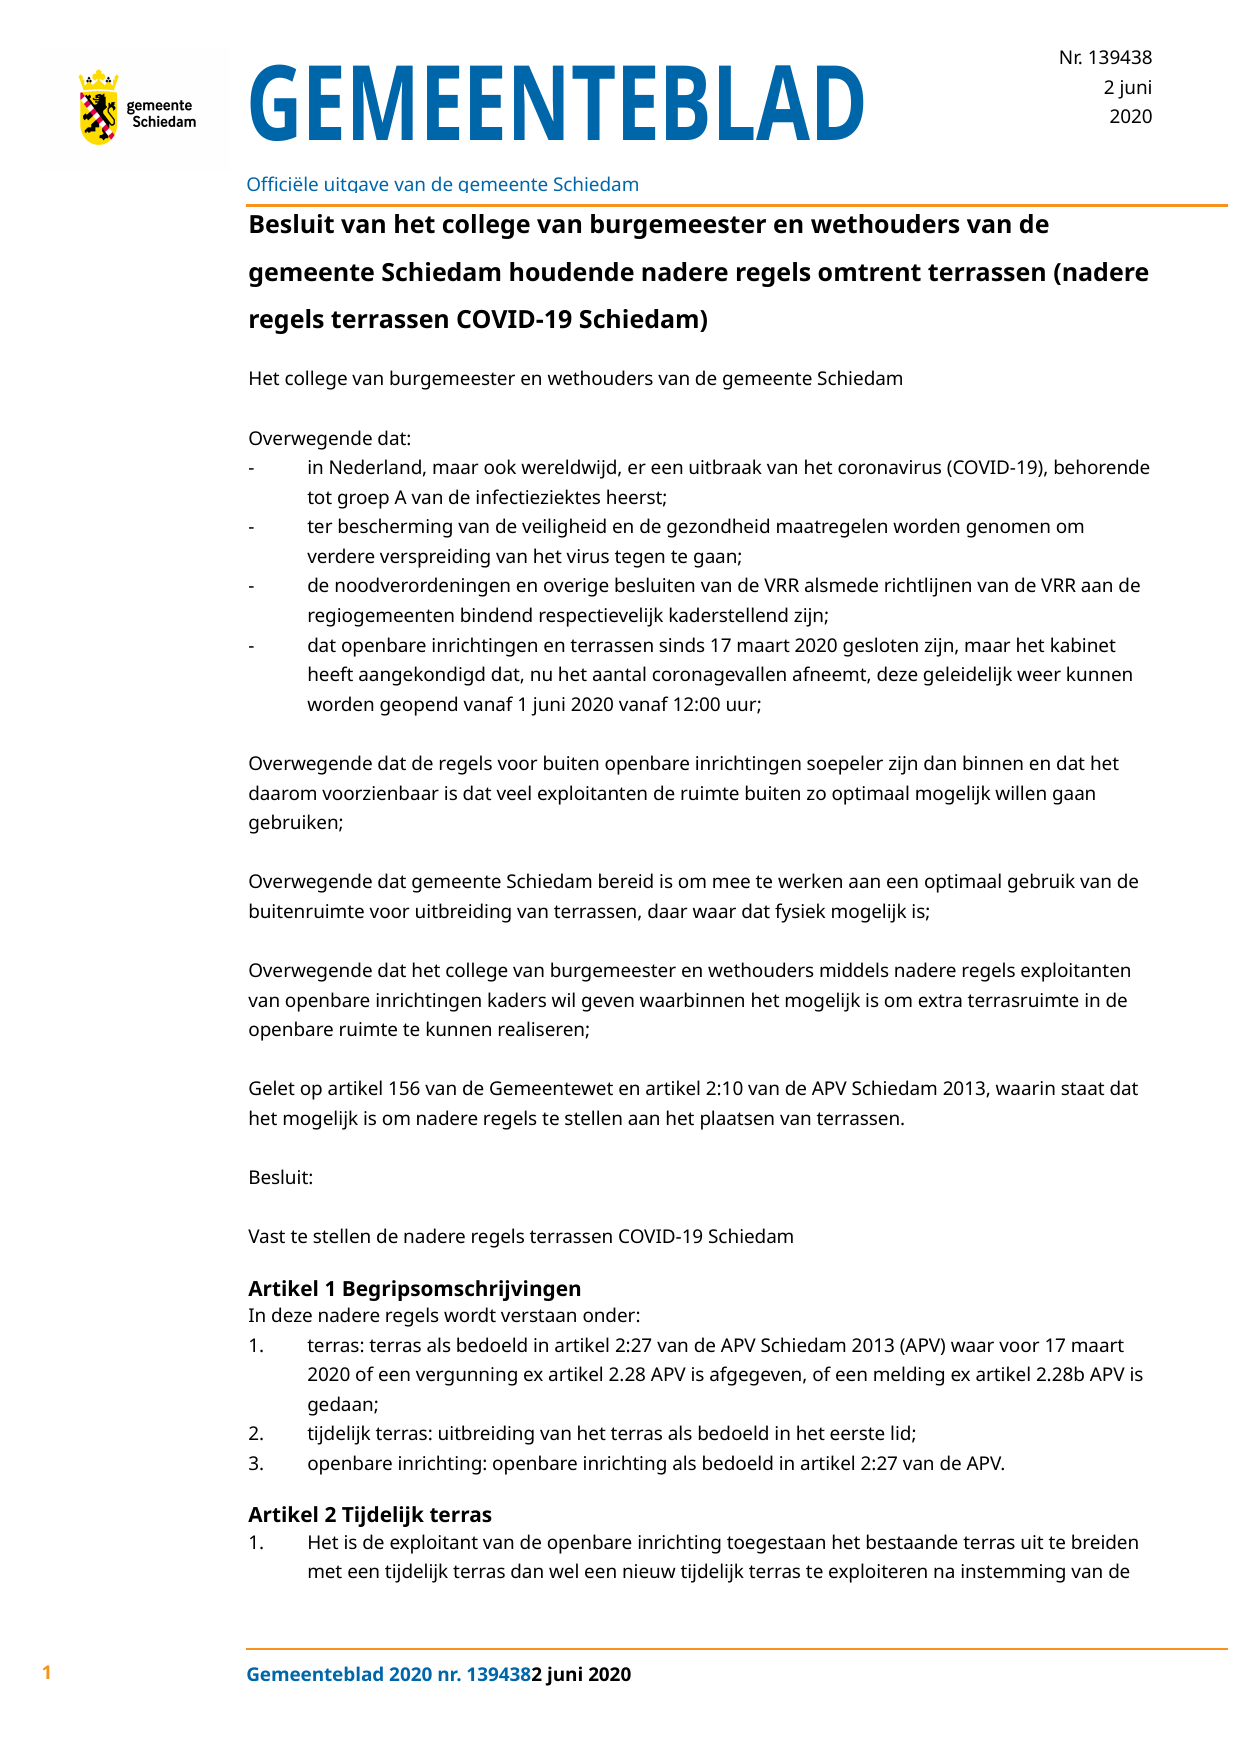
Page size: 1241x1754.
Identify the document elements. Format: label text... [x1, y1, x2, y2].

text Overwegende dat het college van burgemeester en wethouders middels nadere regels exploitanten van openbare inrichtingen kaders wil geven waarbinnen het mogelijk is om extra terrasruimte in de openbare ruimte te kunnen realiseren; [248, 957, 1152, 1042]
text Overwegende dat de regels voor buiten openbare inrichtingen soepeler zijn dan binnen en dat het daarom voorzienbaar is dat veel exploitanten de ruimte buiten zo optimaal mogelijk willen gaan gebruiken; [248, 750, 1152, 835]
text Het college van burgemeester en wethouders van de gemeente Schiedam [248, 366, 1152, 391]
text Vast te stellen de nadere regels terrassen COVID-19 Schiedam [248, 1223, 1152, 1249]
list de noodverordeningen en overige besluiten van de VRR alsmede richtlijnen van de VRR aan de regiogemeenten bindend respectievelijk kaderstellend zijn; [248, 573, 1152, 628]
list ter bescherming van de veiligheid en de gezondheid maatregelen worden genomen om verdere verspreiding van het virus tegen te gaan; [248, 513, 1152, 569]
list tijdelijk terras: uitbreiding van het terras als bedoeld in het eerste lid; [248, 1421, 1152, 1446]
text Artikel 1 Begripsomschrijvingen [248, 1274, 1152, 1302]
text Gelet op artikel 156 van de Gemeentewet en artikel 2:10 van de APV Schiedam 2013, waarin staat dat het mogelijk is om nadere regels te stellen aan het plaatsen van terrassen. [248, 1076, 1152, 1131]
text Artikel 2 Tijdelijk terras [248, 1501, 1152, 1529]
text Overwegende dat: [248, 425, 1152, 450]
text Overwegende dat gemeente Schiedam bereid is om mee te werken aan een optimaal gebruik van de buitenruimte voor uitbreiding van terrassen, daar waar dat fysiek mogelijk is; [248, 868, 1152, 924]
list in Nederland, maar ook wereldwijd, er een uitbraak van het coronavirus (COVID-19), behorende tot groep A van de infectieziektes heerst; [248, 454, 1152, 509]
list openbare inrichting: openbare inrichting als bedoeld in artikel 2:27 van de APV. [248, 1450, 1152, 1476]
text Besluit van het college van burgemeester en wethouders van de gemeente Schiedam houdende nadere regels omtrent terrassen (nadere regels terrassen COVID-19 Schiedam) [248, 207, 1152, 336]
list dat openbare inrichtingen en terrassen sinds 17 maart 2020 gesloten zijn, maar het kabinet heeft aangekondigd dat, nu het aantal coronagevallen afneemt, deze geleidelijk weer kunnen worden geopend vanaf 1 juni 2020 vanaf 12:00 uur; [248, 632, 1152, 717]
list Het is de exploitant van de openbare inrichting toegestaan het bestaande terras uit te breiden met een tijdelijk terras dan wel een nieuw tijdelijk terras te exploiteren na instemming van de [248, 1529, 1152, 1584]
picture [41, 47, 231, 172]
list terras: terras als bedoeld in artikel 2:27 van de APV Schiedam 2013 (APV) waar voor 17 maart 2020 of een vergunning ex artikel 2.28 APV is afgegeven, of een melding ex artikel 2.28b APV is gedaan; [248, 1332, 1152, 1417]
text Besluit: [248, 1164, 1152, 1190]
text In deze nadere regels wordt verstaan onder: [248, 1302, 1152, 1328]
